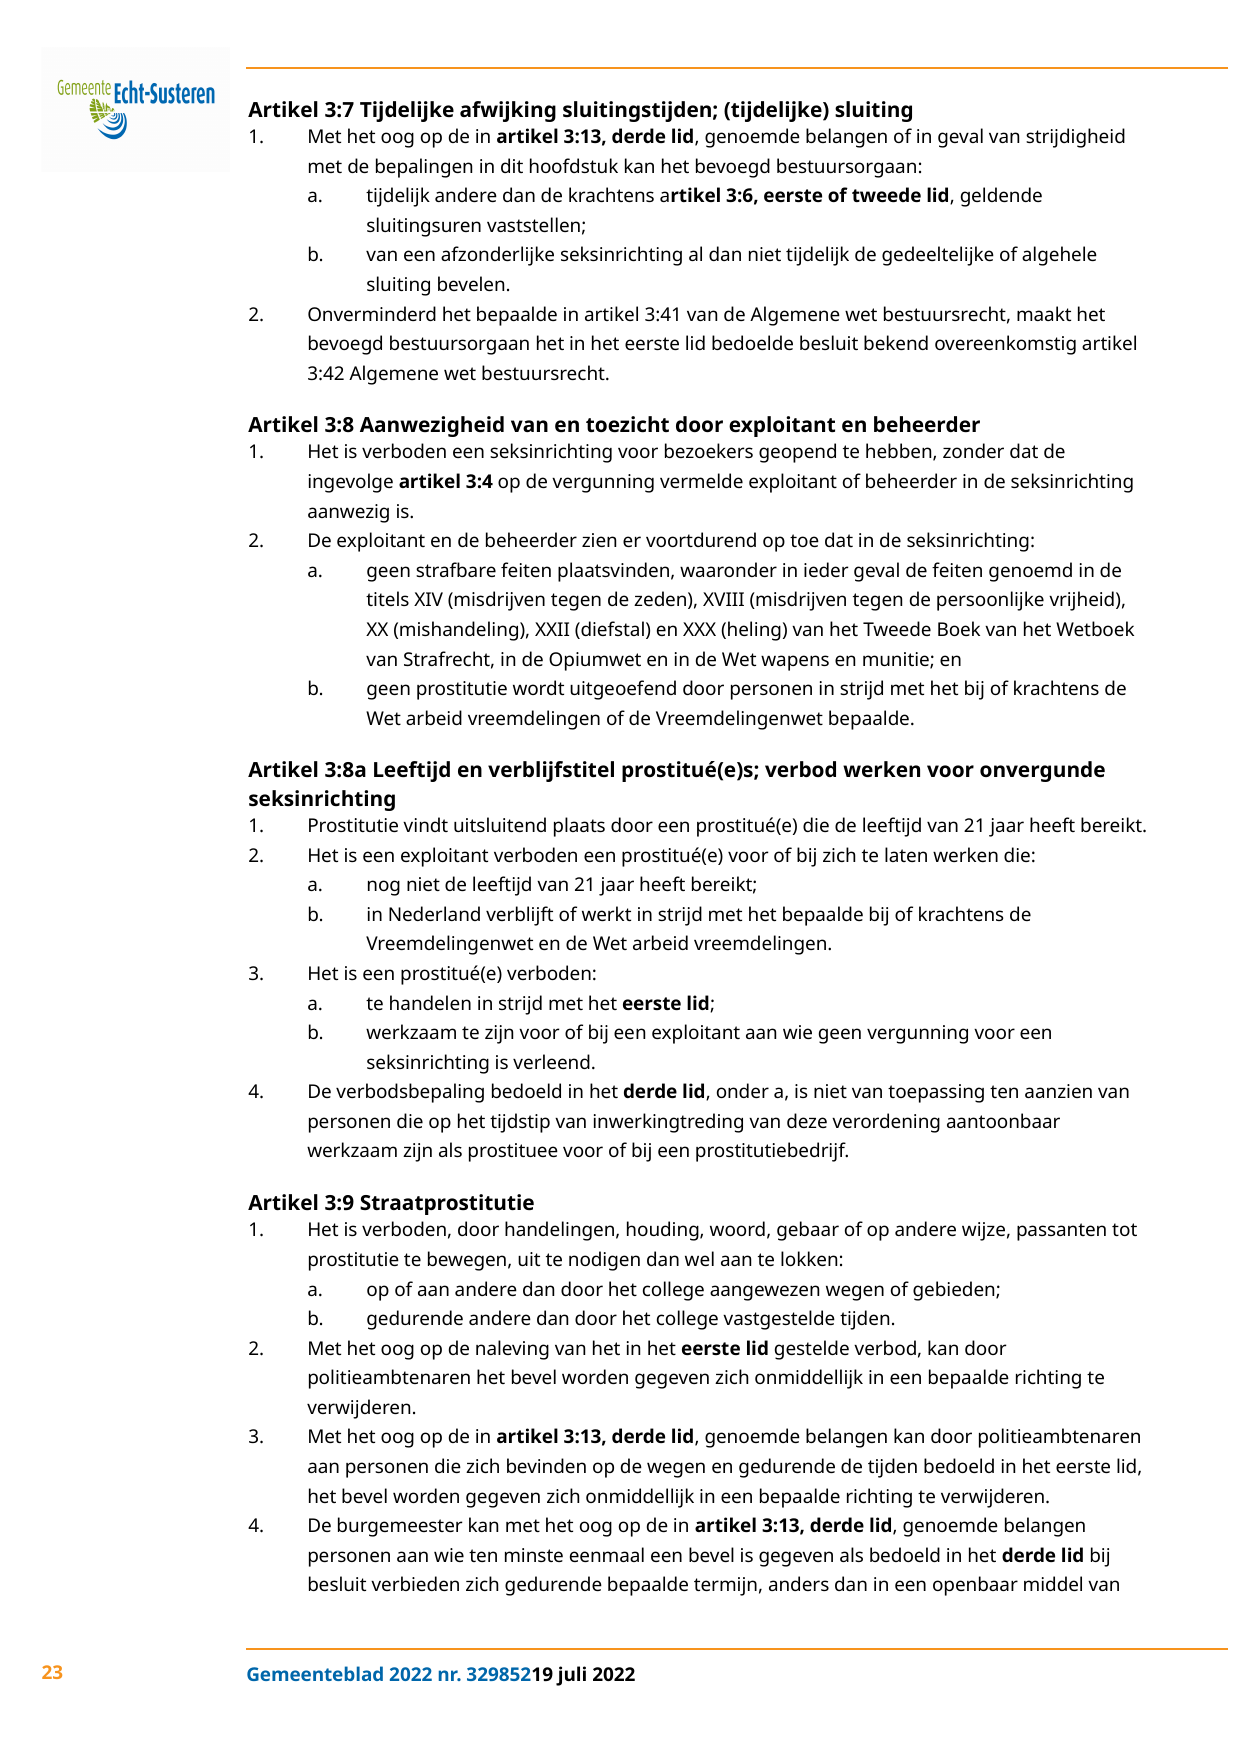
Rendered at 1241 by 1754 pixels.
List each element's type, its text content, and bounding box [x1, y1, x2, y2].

text Artikel 3:8 Aanwezigheid van en toezicht door exploitant en beheerder [248, 410, 1152, 439]
list Met het oog op de in artikel 3:13, derde lid, genoemde belangen kan door politieambtenaren aan personen die zich bevinden op de wegen en gedurende de tijden bedoeld in het eerste lid, het bevel worden gegeven zich onmiddellijk in een bepaalde richting te verwijderen. [248, 1424, 1152, 1508]
list op of aan andere dan door het college aangewezen wegen of gebieden; [307, 1276, 1152, 1301]
list Met het oog op de in artikel 3:13, derde lid, genoemde belangen of in geval van strijdigheid met de bepalingen in dit hoofdstuk kan het bevoegd bestuursorgaan: [248, 123, 1152, 178]
list Onverminderd het bepaalde in artikel 3:41 van de Algemene wet bestuursrecht, maakt het bevoegd bestuursorgaan het in het eerste lid bedoelde besluit bekend overeenkomstig artikel 3:42 Algemene wet bestuursrecht. [248, 301, 1152, 386]
list in Nederland verblijft of werkt in strijd met het bepaalde bij of krachtens de Vreemdelingenwet en de Wet arbeid vreemdelingen. [307, 901, 1152, 956]
list De burgemeester kan met het oog op de in artikel 3:13, derde lid, genoemde belangen personen aan wie ten minste eenmaal een bevel is gegeven als bedoeld in het derde lid bij besluit verbieden zich gedurende bepaalde termijn, anders dan in een openbaar middel van [248, 1512, 1152, 1597]
text Artikel 3:8a Leeftijd en verblijfstitel prostitué(e)s; verbod werken voor onvergunde seksinrichting [248, 755, 1152, 812]
list van een afzonderlijke seksinrichting al dan niet tijdelijk de gedeeltelijke of algehele sluiting bevelen. [307, 242, 1152, 297]
list te handelen in strijd met het eerste lid; [307, 990, 1152, 1016]
text Artikel 3:9 Straatprostitutie [248, 1188, 1152, 1217]
list gedurende andere dan door het college vastgestelde tijden. [307, 1305, 1152, 1331]
list Het is een exploitant verboden een prostitué(e) voor of bij zich te laten werken die: [248, 842, 1152, 868]
text Artikel 3:7 Tijdelijke afwijking sluitingstijden; (tijdelijke) sluiting [248, 95, 1152, 123]
list tijdelijk andere dan de krachtens artikel 3:6, eerste of tweede lid, geldende sluitingsuren vaststellen; [307, 182, 1152, 238]
list Het is verboden een seksinrichting voor bezoekers geopend te hebben, zonder dat de ingevolge artikel 3:4 op de vergunning vermelde exploitant of beheerder in de seksinrichting aanwezig is. [248, 439, 1152, 524]
picture [41, 47, 231, 172]
list werkzaam te zijn voor of bij een exploitant aan wie geen vergunning voor een seksinrichting is verleend. [307, 1019, 1152, 1075]
list Het is een prostitué(e) verboden: [248, 960, 1152, 986]
list geen strafbare feiten plaatsvinden, waaronder in ieder geval de feiten genoemd in de titels XIV (misdrijven tegen de zeden), XVIII (misdrijven tegen de persoonlijke vrijheid), XX (mishandeling), XXII (diefstal) en XXX (heling) van het Tweede Boek van het Wetboek van Strafrecht, in de Opiumwet en in de Wet wapens en munitie; en [307, 557, 1152, 672]
list De exploitant en de beheerder zien er voortdurend op toe dat in de seksinrichting: [248, 527, 1152, 553]
list nog niet de leeftijd van 21 jaar heeft bereikt; [307, 871, 1152, 897]
list Met het oog op de naleving van het in het eerste lid gestelde verbod, kan door politieambtenaren het bevel worden gegeven zich onmiddellijk in een bepaalde richting te verwijderen. [248, 1335, 1152, 1420]
list Prostitutie vindt uitsluitend plaats door een prostitué(e) die de leeftijd van 21 jaar heeft bereikt. [248, 812, 1152, 838]
list Het is verboden, door handelingen, houding, woord, gebaar of op andere wijze, passanten tot prostitutie te bewegen, uit te nodigen dan wel aan te lokken: [248, 1217, 1152, 1272]
list geen prostitutie wordt uitgeoefend door personen in strijd met het bij of krachtens de Wet arbeid vreemdelingen of de Vreemdelingenwet bepaalde. [307, 675, 1152, 731]
list De verbodsbepaling bedoeld in het derde lid, onder a, is niet van toepassing ten aanzien van personen die op het tijdstip van inwerkingtreding van deze verordening aantoonbaar werkzaam zijn als prostituee voor of bij een prostitutiebedrijf. [248, 1078, 1152, 1163]
